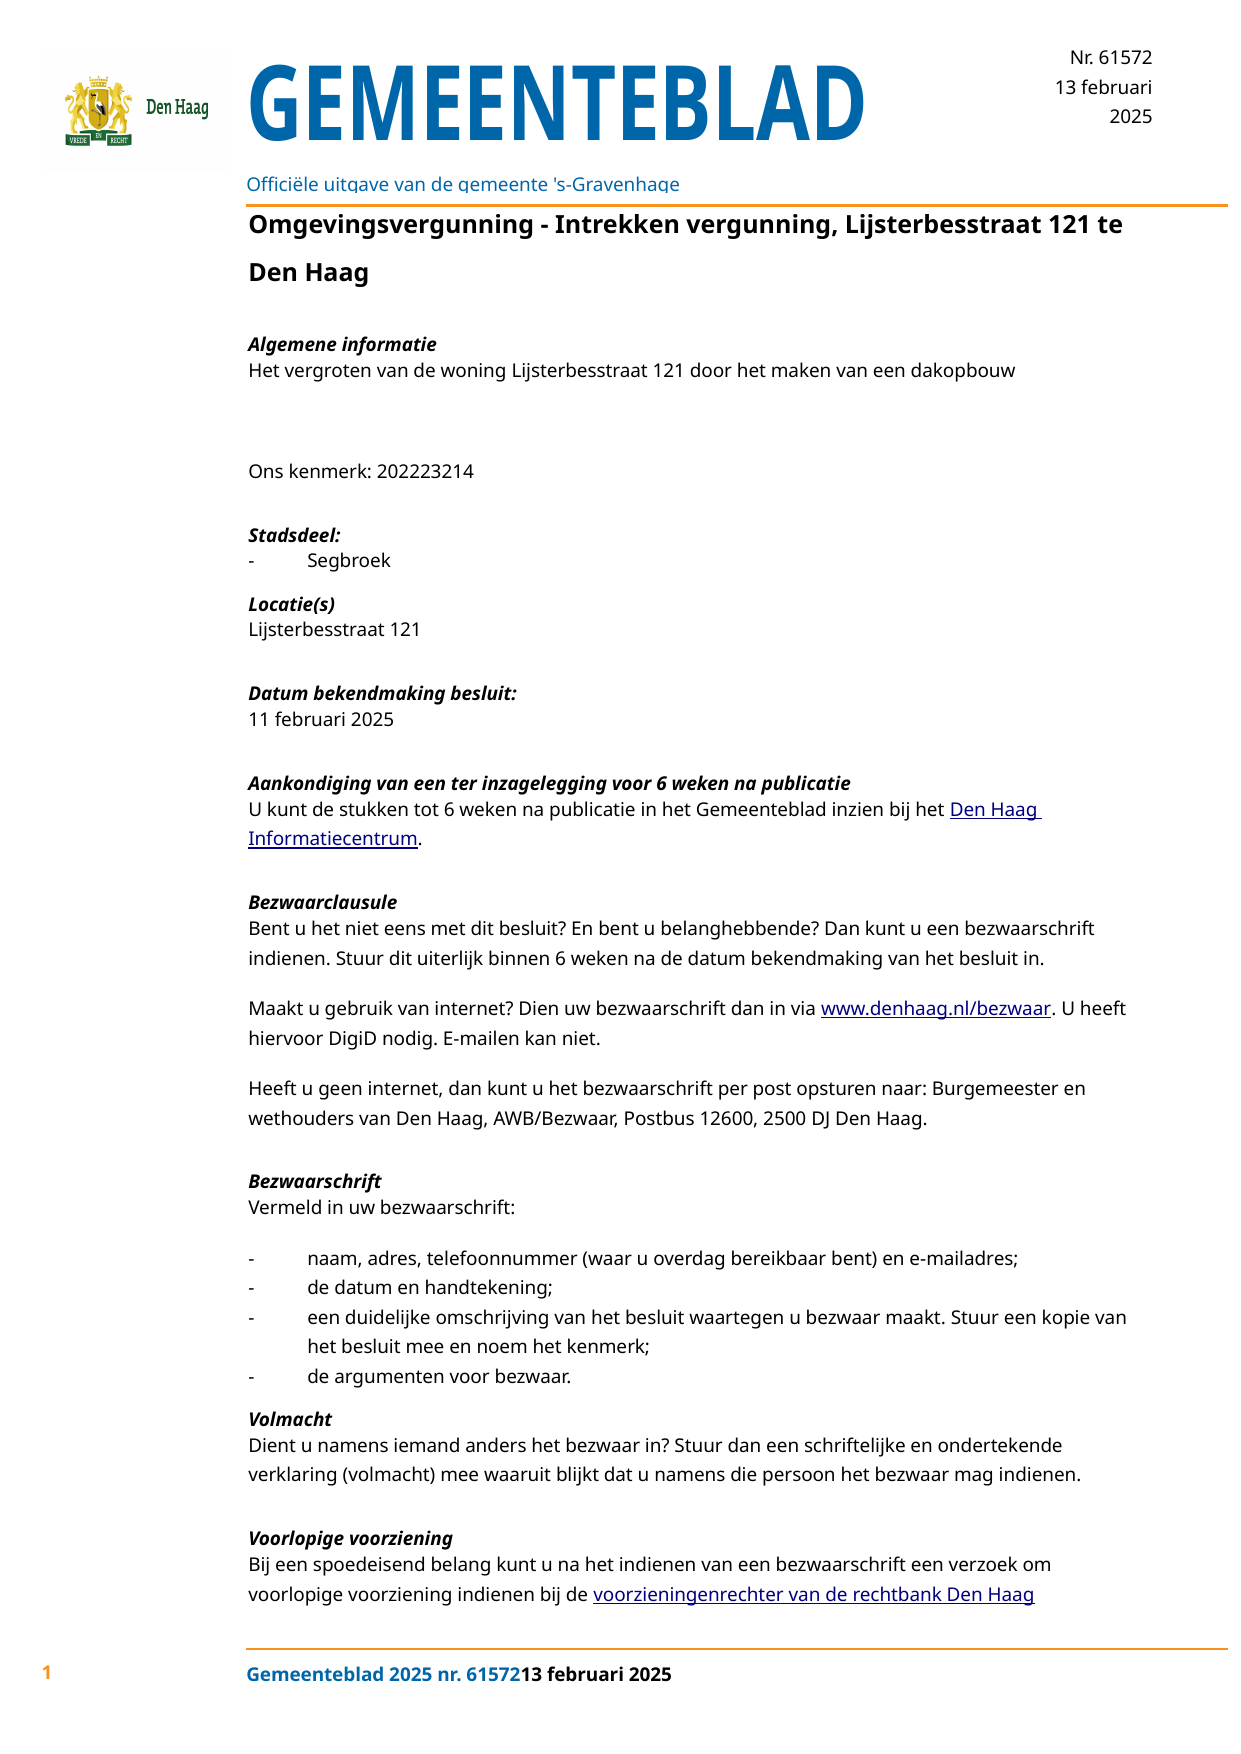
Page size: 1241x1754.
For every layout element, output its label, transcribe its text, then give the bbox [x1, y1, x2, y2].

text Bij een spoedeisend belang kunt u na het indienen van een bezwaarschrift een verzoek om voorlopige voorziening indienen bij de voorzieningenrechter van de rechtbank Den Haag [248, 1551, 1152, 1607]
text Bezwaarclausule [248, 889, 1152, 915]
text Maakt u gebruik van internet? Dien uw bezwaarschrift dan in via www.denhaag.nl/bezwaar. U heeft hiervoor DigiD nodig. E-mailen kan niet. [248, 995, 1152, 1051]
text Ons kenmerk: 202223214 [248, 458, 1152, 484]
list naam, adres, telefoonnummer (waar u overdag bereikbaar bent) en e-mailadres; [248, 1245, 1152, 1271]
text 11 februari 2025 [248, 706, 1152, 732]
text Dient u namens iemand anders het bezwaar in? Stuur dan een schriftelijke en ondertekende verklaring (volmacht) mee waaruit blijkt dat u namens die persoon het bezwaar mag indienen. [248, 1432, 1152, 1487]
text Aankondiging van een ter inzagelegging voor 6 weken na publicatie [248, 770, 1152, 796]
text Het vergroten van de woning Lijsterbesstraat 121 door het maken van een dakopbouw [248, 357, 1152, 383]
text Locatie(s) [248, 591, 1152, 617]
text Stadsdeel: [248, 522, 1152, 548]
picture [41, 47, 231, 172]
text Bezwaarschrift [248, 1169, 1152, 1194]
list Segbroek [248, 548, 1152, 573]
text Bent u het niet eens met dit besluit? En bent u belanghebbende? Dan kunt u een bezwaarschrift indienen. Stuur dit uiterlijk binnen 6 weken na de datum bekendmaking van het besluit in. [248, 915, 1152, 971]
text Lijsterbesstraat 121 [248, 617, 1152, 642]
text Volmacht [248, 1406, 1152, 1432]
text U kunt de stukken tot 6 weken na publicatie in het Gemeenteblad inzien bij het Den Haag Informatiecentrum. [248, 796, 1152, 851]
text Heeft u geen internet, dan kunt u het bezwaarschrift per post opsturen naar: Burgemeester en wethouders van Den Haag, AWB/Bezwaar, Postbus 12600, 2500 DJ Den Haag. [248, 1075, 1152, 1131]
text Vermeld in uw bezwaarschrift: [248, 1194, 1152, 1220]
text Algemene informatie [248, 331, 1152, 357]
text Omgevingsvergunning - Intrekken vergunning, Lijsterbesstraat 121 te Den Haag [248, 207, 1152, 288]
list de argumenten voor bezwaar. [248, 1363, 1152, 1389]
text Datum bekendmaking besluit: [248, 681, 1152, 706]
text Voorlopige voorziening [248, 1526, 1152, 1551]
list een duidelijke omschrijving van het besluit waartegen u bezwaar maakt. Stuur een kopie van het besluit mee en noem het kenmerk; [248, 1304, 1152, 1359]
list de datum en handtekening; [248, 1274, 1152, 1300]
